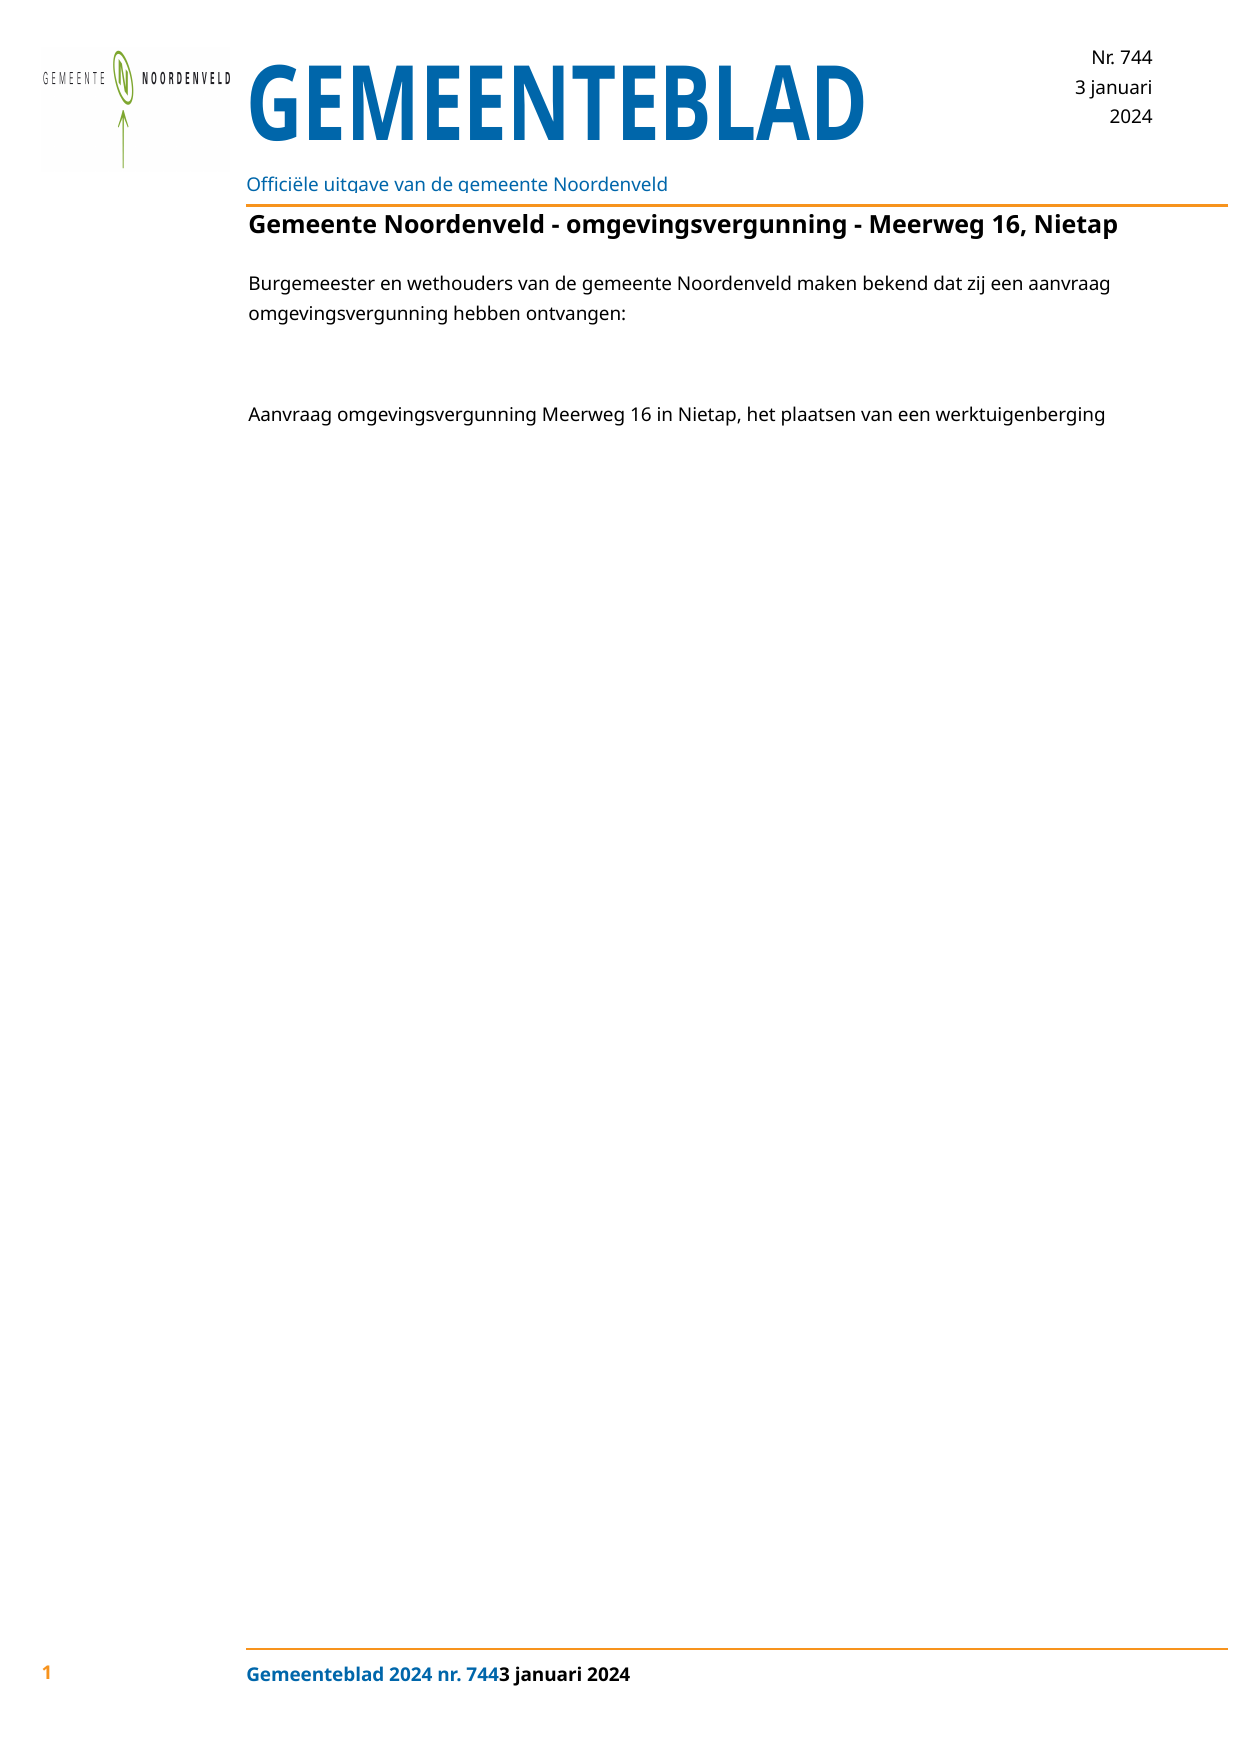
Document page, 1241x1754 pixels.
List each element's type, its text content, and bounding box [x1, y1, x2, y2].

text Gemeente Noordenveld - omgevingsvergunning - Meerweg 16, Nietap [248, 207, 1152, 241]
picture [41, 47, 231, 172]
text Aanvraag omgevingsvergunning Meerweg 16 in Nietap, het plaatsen van een werktuigenberging [248, 401, 1152, 426]
text Burgemeester en wethouders van de gemeente Noordenveld maken bekend dat zij een aanvraag omgevingsvergunning hebben ontvangen: [248, 270, 1152, 326]
